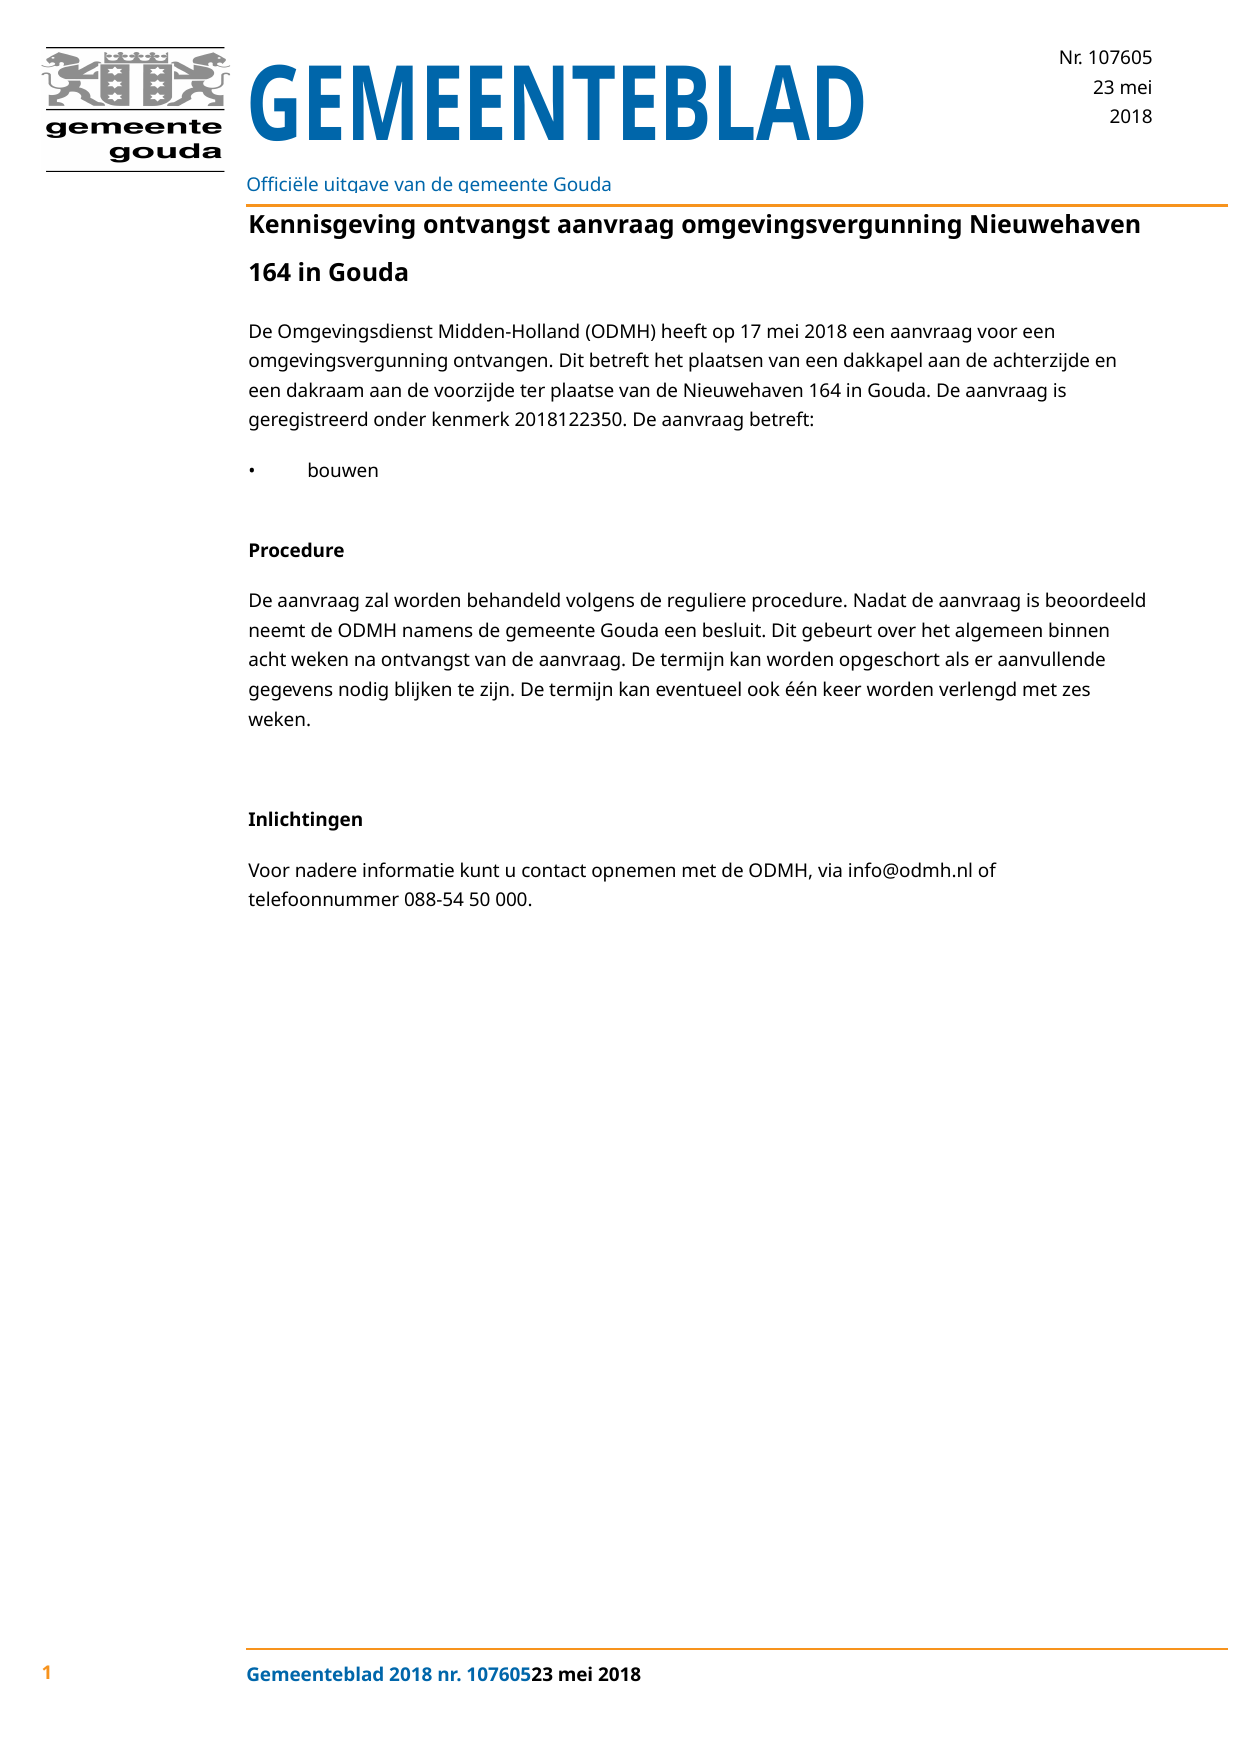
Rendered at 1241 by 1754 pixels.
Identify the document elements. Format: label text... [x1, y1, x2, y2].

text Inlichtingen [248, 807, 1152, 832]
text Procedure [248, 537, 1152, 563]
text Voor nadere informatie kunt u contact opnemen met de ODMH, via info@odmh.nl of telefoonnummer 088-54 50 000. [248, 857, 1152, 912]
picture [41, 47, 231, 172]
list bouwen [248, 457, 1152, 483]
text Kennisgeving ontvangst aanvraag omgevingsvergunning Nieuwehaven 164 in Gouda [248, 207, 1152, 288]
text De Omgevingsdienst Midden-Holland (ODMH) heeft op 17 mei 2018 een aanvraag voor een omgevingsvergunning ontvangen. Dit betreft het plaatsen van een dakkapel aan de achterzijde en een dakraam aan de voorzijde ter plaatse van de Nieuwehaven 164 in Gouda. De aanvraag is geregistreerd onder kenmerk 2018122350. De aanvraag betreft: [248, 318, 1152, 432]
text De aanvraag zal worden behandeld volgens de reguliere procedure. Nadat de aanvraag is beoordeeld neemt de ODMH namens de gemeente Gouda een besluit. Dit gebeurt over het algemeen binnen acht weken na ontvangst van de aanvraag. De termijn kan worden opgeschort als er aanvullende gegevens nodig blijken te zijn. De termijn kan eventueel ook één keer worden verlengd met zes weken. [248, 587, 1152, 732]
